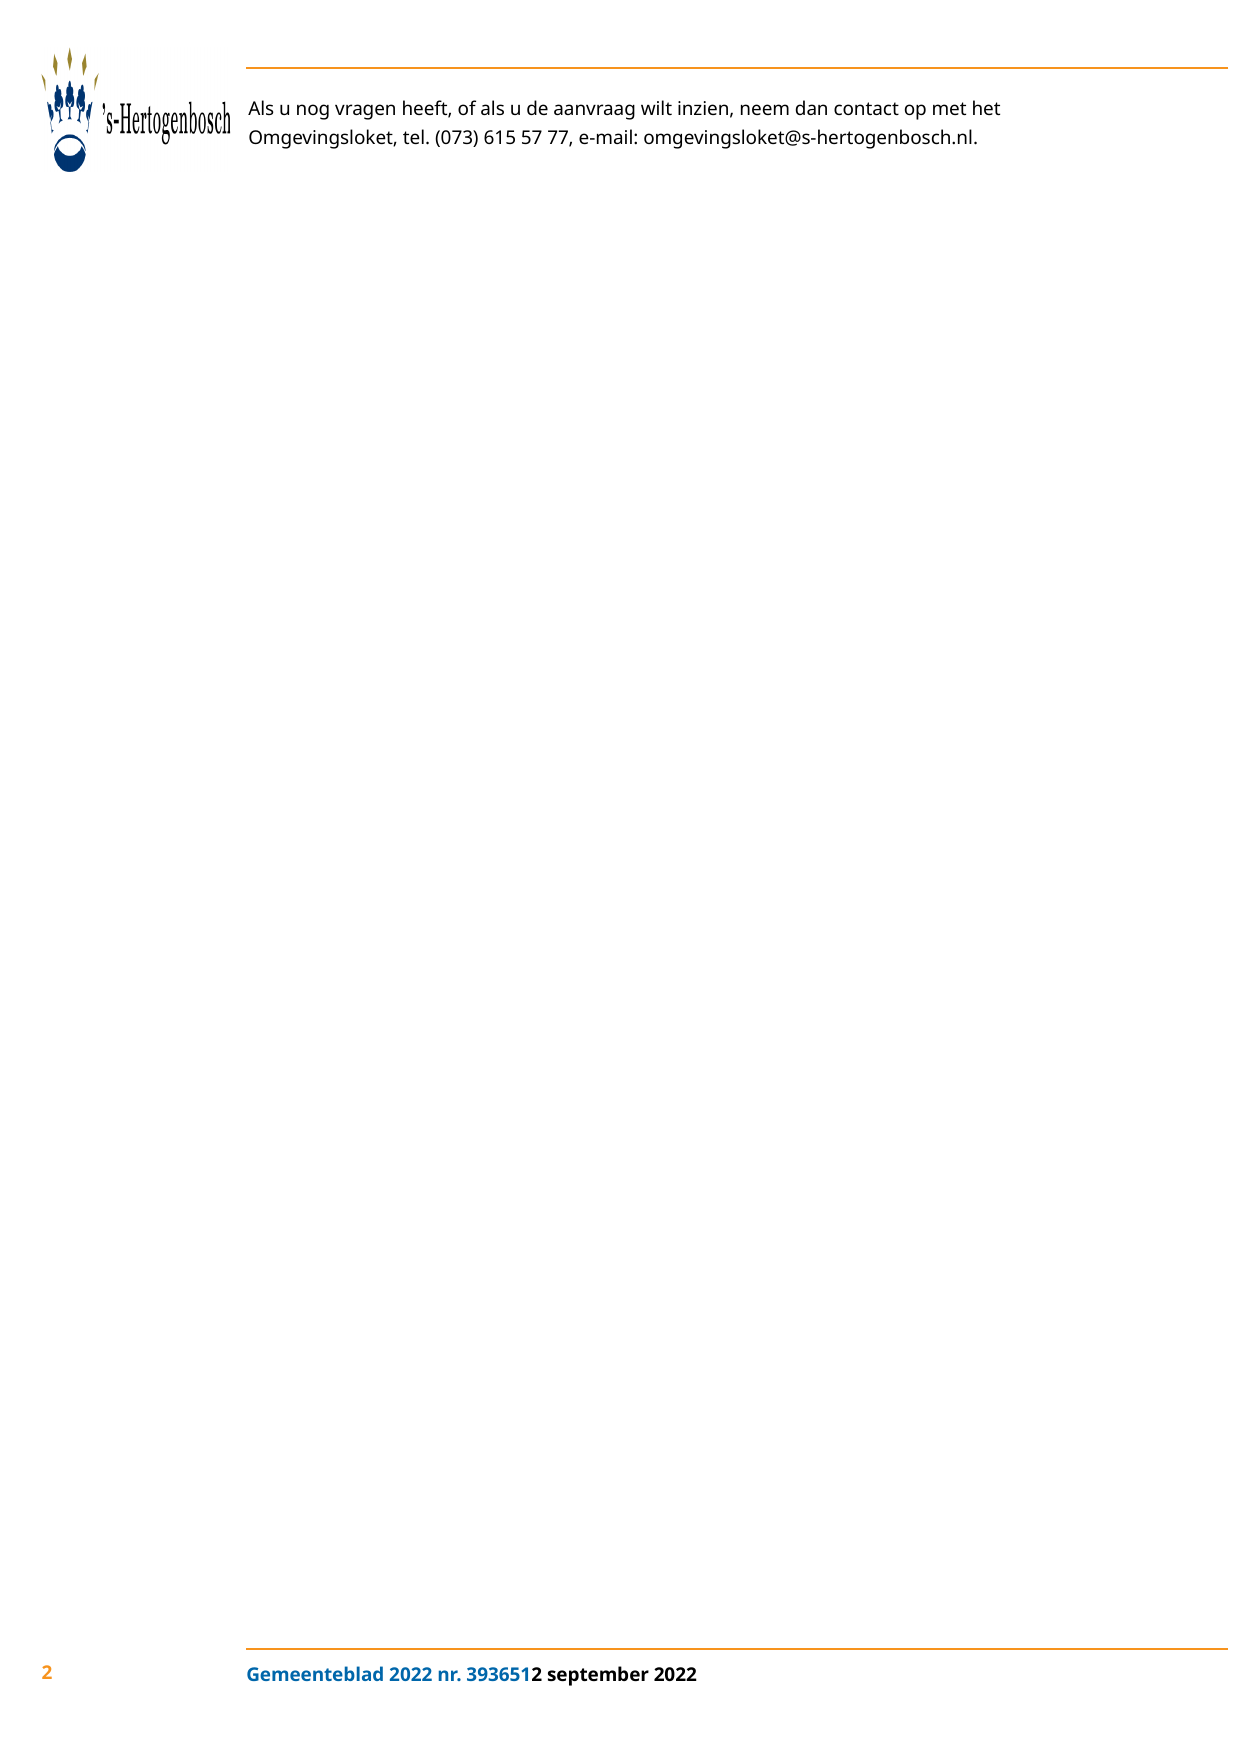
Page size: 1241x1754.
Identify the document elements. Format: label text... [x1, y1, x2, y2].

picture [41, 47, 231, 172]
text Als u nog vragen heeft, of als u de aanvraag wilt inzien, neem dan contact op met het Omgevingsloket, tel. (073) 615 57 77, e-mail: omgevingsloket@s-hertogenbosch.nl. [248, 95, 1152, 150]
